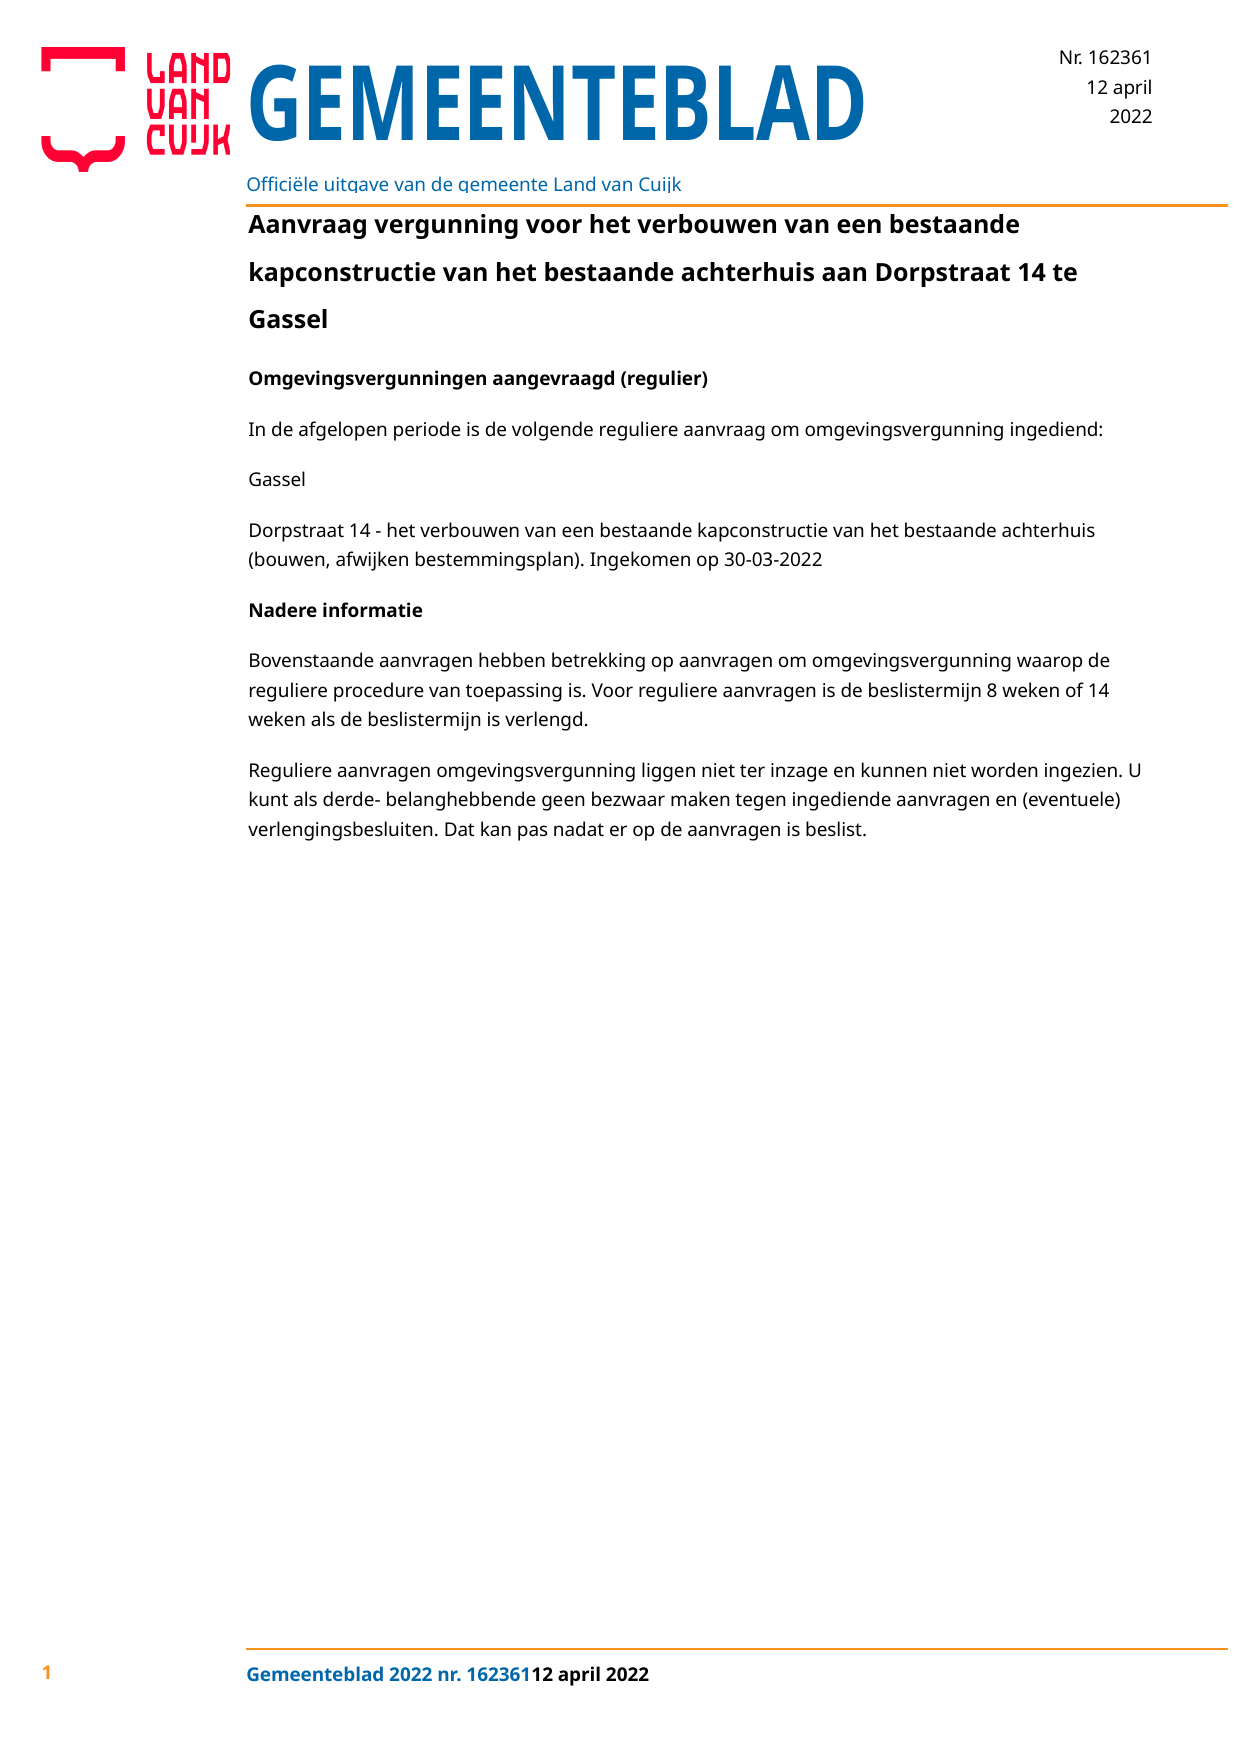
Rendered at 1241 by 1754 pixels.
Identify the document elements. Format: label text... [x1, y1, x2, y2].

text Aanvraag vergunning voor het verbouwen van een bestaande kapconstructie van het bestaande achterhuis aan Dorpstraat 14 te Gassel [248, 207, 1152, 336]
picture [41, 47, 231, 172]
text Nadere informatie [248, 597, 1152, 622]
text Bovenstaande aanvragen hebben betrekking op aanvragen om omgevingsvergunning waarop de reguliere procedure van toepassing is. Voor reguliere aanvragen is de beslistermijn 8 weken of 14 weken als de beslistermijn is verlengd. [248, 647, 1152, 732]
text In de afgelopen periode is de volgende reguliere aanvraag om omgevingsvergunning ingediend: [248, 416, 1152, 442]
text Dorpstraat 14 - het verbouwen van een bestaande kapconstructie van het bestaande achterhuis (bouwen, afwijken bestemmingsplan). Ingekomen op 30-03-2022 [248, 517, 1152, 572]
text Omgevingsvergunningen aangevraagd (regulier) [248, 366, 1152, 391]
text Reguliere aanvragen omgevingsvergunning liggen niet ter inzage en kunnen niet worden ingezien. U kunt als derde- belanghebbende geen bezwaar maken tegen ingediende aanvragen en (eventuele) verlengingsbesluiten. Dat kan pas nadat er op de aanvragen is beslist. [248, 757, 1152, 842]
text Gassel [248, 466, 1152, 492]
